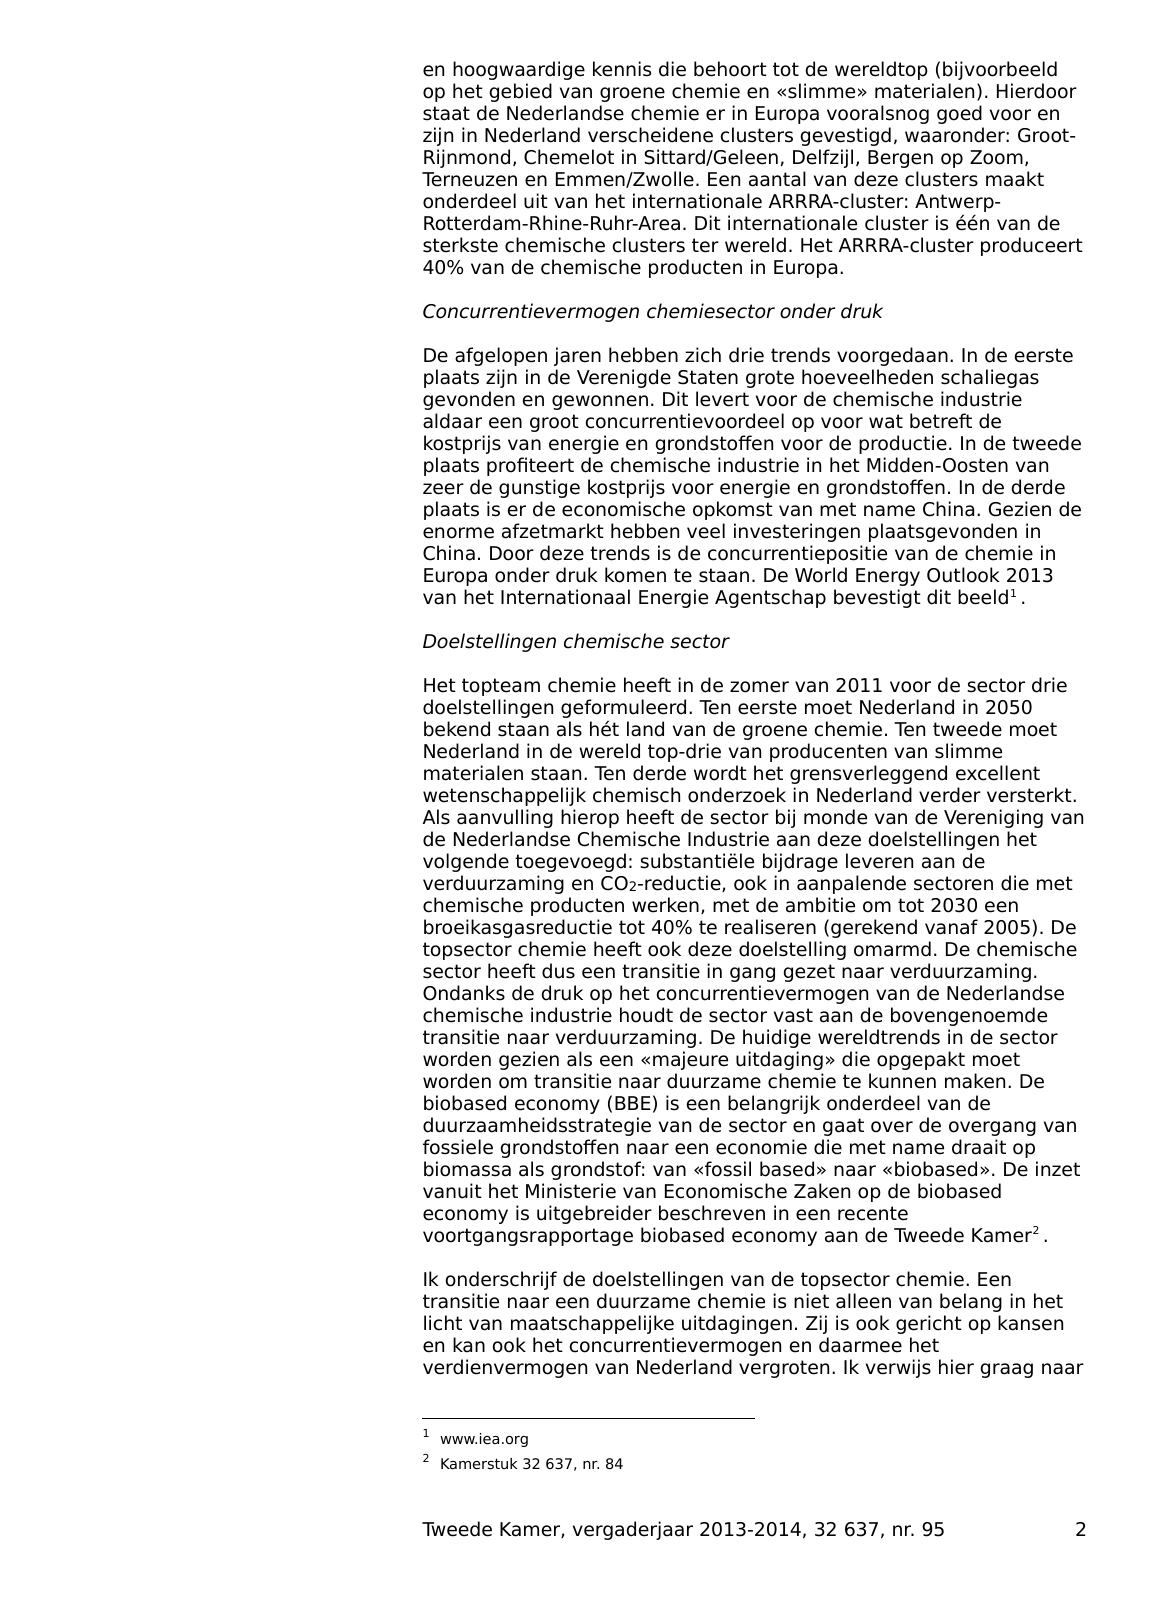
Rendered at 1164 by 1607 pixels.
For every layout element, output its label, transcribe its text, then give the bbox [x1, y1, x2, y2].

text en hoogwaardige kennis die behoort tot de wereldtop (bijvoorbeeld op het gebied van groene chemie en «slimme» materialen). Hierdoor staat de Nederlandse chemie er in Europa vooralsnog goed voor en zijn in Nederland verscheidene clusters gevestigd, waaronder: Groot-Rijnmond, Chemelot in Sittard/Geleen, Delfzijl, Bergen op Zoom, Terneuzen en Emmen/Zwolle. Een aantal van deze clusters maakt onderdeel uit van het internationale ARRRA-cluster: Antwerp-Rotterdam-Rhine-Ruhr-Area. Dit internationale cluster is één van de sterkste chemische clusters ter wereld. Het ARRRA-cluster produceert 40% van de chemische producten in Europa. [422, 59, 1087, 279]
text Het topteam chemie heeft in de zomer van 2011 voor de sector drie doelstellingen geformuleerd. Ten eerste moet Nederland in 2050 bekend staan als hét land van de groene chemie. Ten tweede moet Nederland in de wereld top-drie van producenten van slimme materialen staan. Ten derde wordt het grensverleggend excellent wetenschappelijk chemisch onderzoek in Nederland verder versterkt. Als aanvulling hierop heeft de sector bij monde van de Vereniging van de Nederlandse Chemische Industrie aan deze doelstellingen het volgende toegevoegd: substantiële bijdrage leveren aan de verduurzaming en CO2-reductie, ook in aanpalende sectoren die met chemische producten werken, met de ambitie om tot 2030 een broeikasgasreductie tot 40% te realiseren (gerekend vanaf 2005). De topsector chemie heeft ook deze doelstelling omarmd. De chemische sector heeft dus een transitie in gang gezet naar verduurzaming. [422, 675, 1087, 983]
text www.iea.org [422, 1427, 1087, 1449]
subtitle Concurrentievermogen chemiesector onder druk [422, 301, 1087, 323]
text Ik onderschrijf de doelstellingen van de topsector chemie. Een transitie naar een duurzame chemie is niet alleen van belang in het licht van maatschappelijke uitdagingen. Zij is ook gericht op kansen en kan ook het concurrentievermogen en daarmee het verdienvermogen van Nederland vergroten. Ik verwijs hier graag naar [422, 1269, 1087, 1379]
text De afgelopen jaren hebben zich drie trends voorgedaan. In de eerste plaats zijn in de Verenigde Staten grote hoeveelheden schaliegas gevonden en gewonnen. Dit levert voor de chemische industrie aldaar een groot concurrentievoordeel op voor wat betreft de kostprijs van energie en grondstoffen voor de productie. In de tweede plaats profiteert de chemische industrie in het Midden-Oosten van zeer de gunstige kostprijs voor energie en grondstoffen. In de derde plaats is er de economische opkomst van met name China. Gezien de enorme afzetmarkt hebben veel investeringen plaatsgevonden in China. Door deze trends is de concurrentiepositie van de chemie in Europa onder druk komen te staan. De World Energy Outlook 2013 van het Internationaal Energie Agentschap bevestigt dit beeld. [422, 345, 1087, 609]
text Ondanks de druk op het concurrentievermogen van de Nederlandse chemische industrie houdt de sector vast aan de bovengenoemde transitie naar verduurzaming. De huidige wereldtrends in de sector worden gezien als een «majeure uitdaging» die opgepakt moet worden om transitie naar duurzame chemie te kunnen maken. De biobased economy (BBE) is een belangrijk onderdeel van de duurzaamheidsstrategie van de sector en gaat over de overgang van fossiele grondstoffen naar een economie die met name draait op biomassa als grondstof: van «fossil based» naar «biobased». De inzet vanuit het Ministerie van Economische Zaken op de biobased economy is uitgebreider beschreven in een recente voortgangsrapportage biobased economy aan de Tweede Kamer. [422, 983, 1087, 1247]
text Kamerstuk 32 637, nr. 84 [422, 1452, 1087, 1474]
subtitle Doelstellingen chemische sector [422, 631, 1087, 653]
